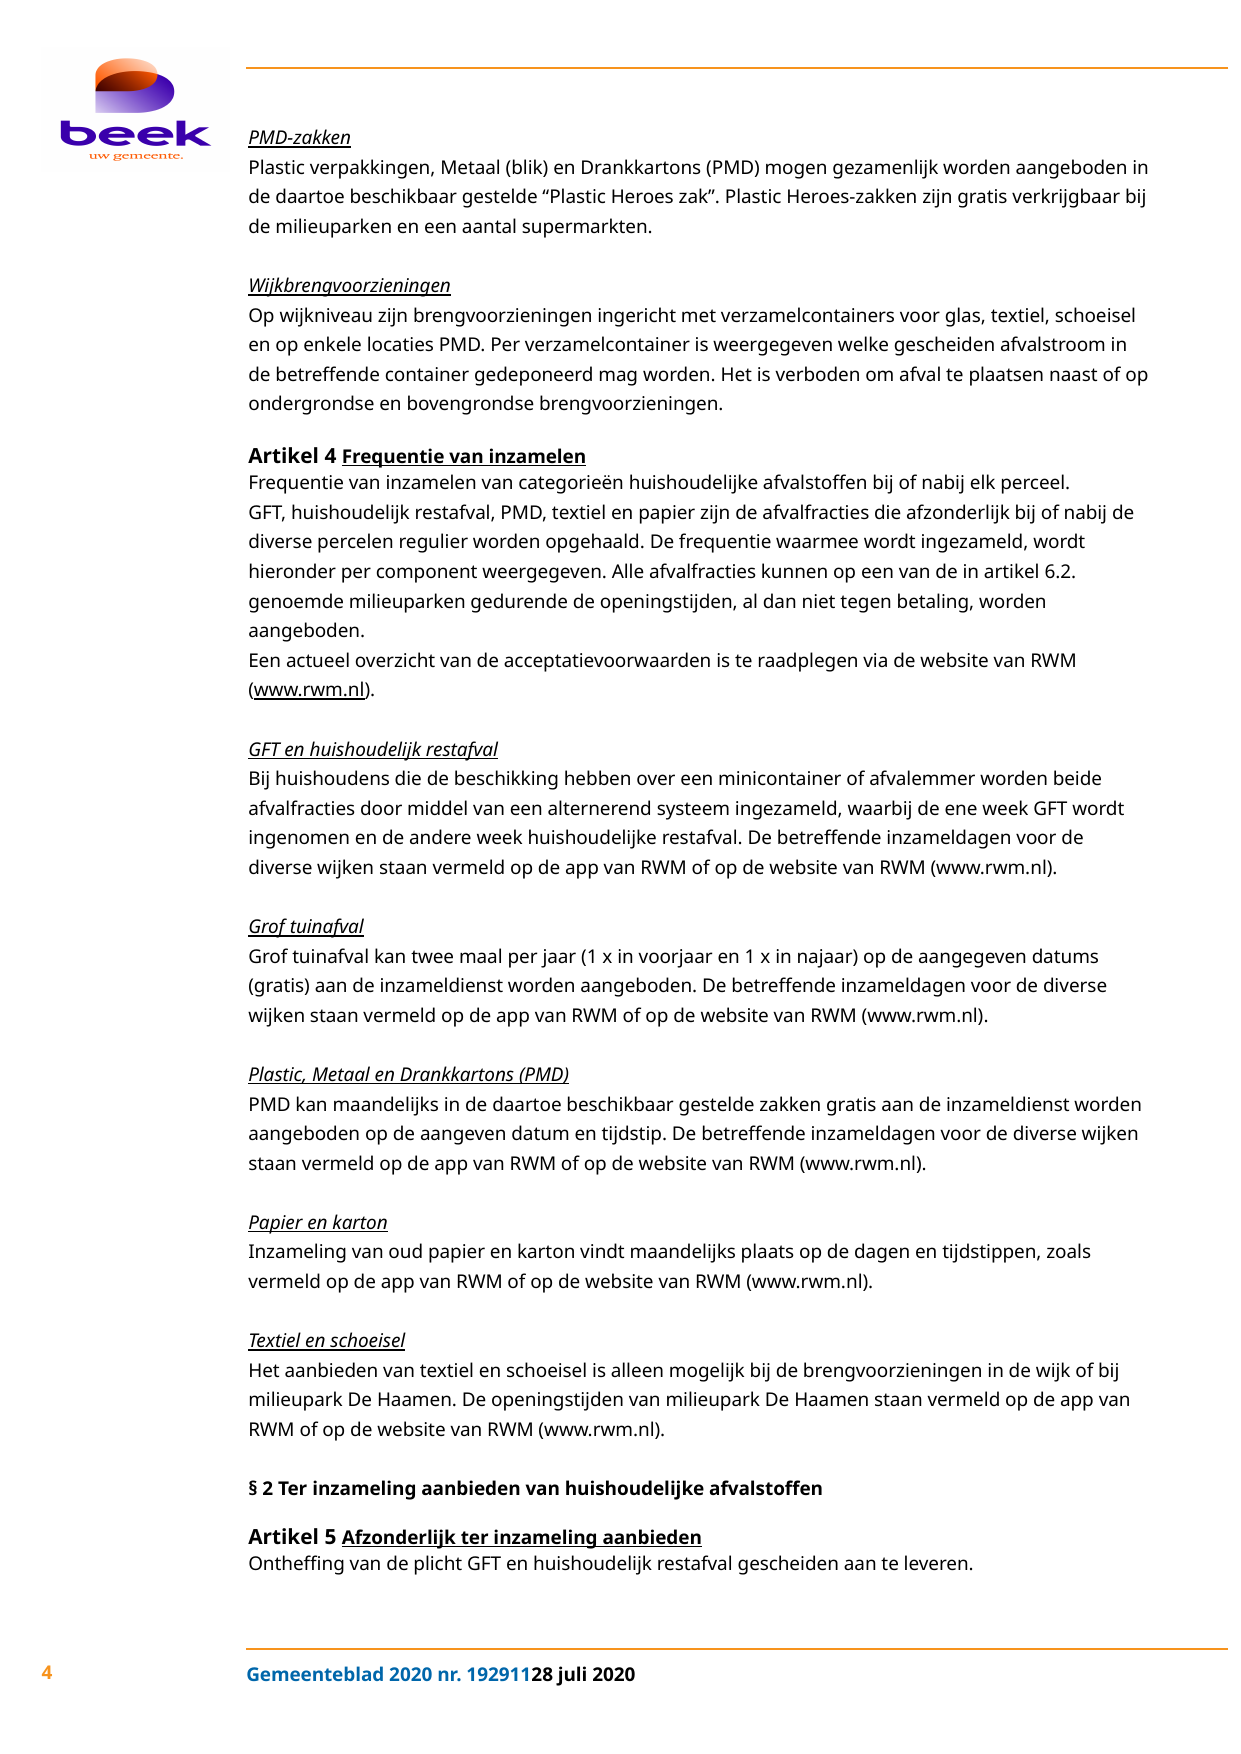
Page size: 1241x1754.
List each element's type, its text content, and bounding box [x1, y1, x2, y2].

text Het aanbieden van textiel en schoeisel is alleen mogelijk bij de brengvoorzieningen in de wijk of bij milieupark De Haamen. De openingstijden van milieupark De Haamen staan vermeld op de app van RWM of op de website van RWM (www.rwm.nl). [248, 1357, 1152, 1442]
text Plastic verpakkingen, Metaal (blik) en Drankkartons (PMD) mogen gezamenlijk worden aangeboden in de daartoe beschikbaar gestelde “Plastic Heroes zak”. Plastic Heroes-zakken zijn gratis verkrijgbaar bij de milieuparken en een aantal supermarkten. [248, 154, 1152, 239]
text PMD kan maandelijks in de daartoe beschikbaar gestelde zakken gratis aan de inzameldienst worden aangeboden op de aangeven datum en tijdstip. De betreffende inzameldagen voor de diverse wijken staan vermeld op de app van RWM of op de website van RWM (www.rwm.nl). [248, 1091, 1152, 1176]
text PMD-zakken [248, 124, 1152, 150]
text Grof tuinafval kan twee maal per jaar (1 x in voorjaar en 1 x in najaar) op de aangegeven datums (gratis) aan de inzameldienst worden aangeboden. De betreffende inzameldagen voor de diverse wijken staan vermeld op de app van RWM of op de website van RWM (www.rwm.nl). [248, 943, 1152, 1028]
text Inzameling van oud papier en karton vindt maandelijks plaats op de dagen en tijdstippen, zoals vermeld op de app van RWM of op de website van RWM (www.rwm.nl). [248, 1239, 1152, 1294]
text Wijkbrengvoorzieningen [248, 272, 1152, 298]
text GFT, huishoudelijk restafval, PMD, textiel en papier zijn de afvalfracties die afzonderlijk bij of nabij de diverse percelen regulier worden opgehaald. De frequentie waarmee wordt ingezameld, wordt hieronder per component weergegeven. Alle afvalfracties kunnen op een van de in artikel 6.2. genoemde milieuparken gedurende de openingstijden, al dan niet tegen betaling, worden aangeboden. [248, 499, 1152, 643]
text Artikel 5 Afzonderlijk ter inzameling aanbieden [248, 1522, 1152, 1550]
text Artikel 4 Frequentie van inzamelen [248, 441, 1152, 469]
text Een actueel overzicht van de acceptatievoorwaarden is te raadplegen via de website van RWM (www.rwm.nl). [248, 647, 1152, 702]
text Textiel en schoeisel [248, 1327, 1152, 1353]
text Grof tuinafval [248, 913, 1152, 939]
text Frequentie van inzamelen van categorieën huishoudelijke afvalstoffen bij of nabij elk perceel. [248, 469, 1152, 495]
text Bij huishoudens die de beschikking hebben over een minicontainer of afvalemmer worden beide afvalfracties door middel van een alternerend systeem ingezameld, waarbij de ene week GFT wordt ingenomen en de andere week huishoudelijke restafval. De betreffende inzameldagen voor de diverse wijken staan vermeld op de app van RWM of op de website van RWM (www.rwm.nl). [248, 765, 1152, 880]
picture [41, 47, 231, 172]
text Op wijkniveau zijn brengvoorzieningen ingericht met verzamelcontainers voor glas, textiel, schoeisel en op enkele locaties PMD. Per verzamelcontainer is weergegeven welke gescheiden afvalstroom in de betreffende container gedeponeerd mag worden. Het is verboden om afval te plaatsen naast of op ondergrondse en bovengrondse brengvoorzieningen. [248, 302, 1152, 416]
text Plastic, Metaal en Drankkartons (PMD) [248, 1061, 1152, 1087]
text Papier en karton [248, 1209, 1152, 1235]
text GFT en huishoudelijk restafval [248, 736, 1152, 761]
text § 2 Ter inzameling aanbieden van huishoudelijke afvalstoffen [248, 1475, 1152, 1501]
text Ontheffing van de plicht GFT en huishoudelijk restafval gescheiden aan te leveren. [248, 1550, 1152, 1576]
